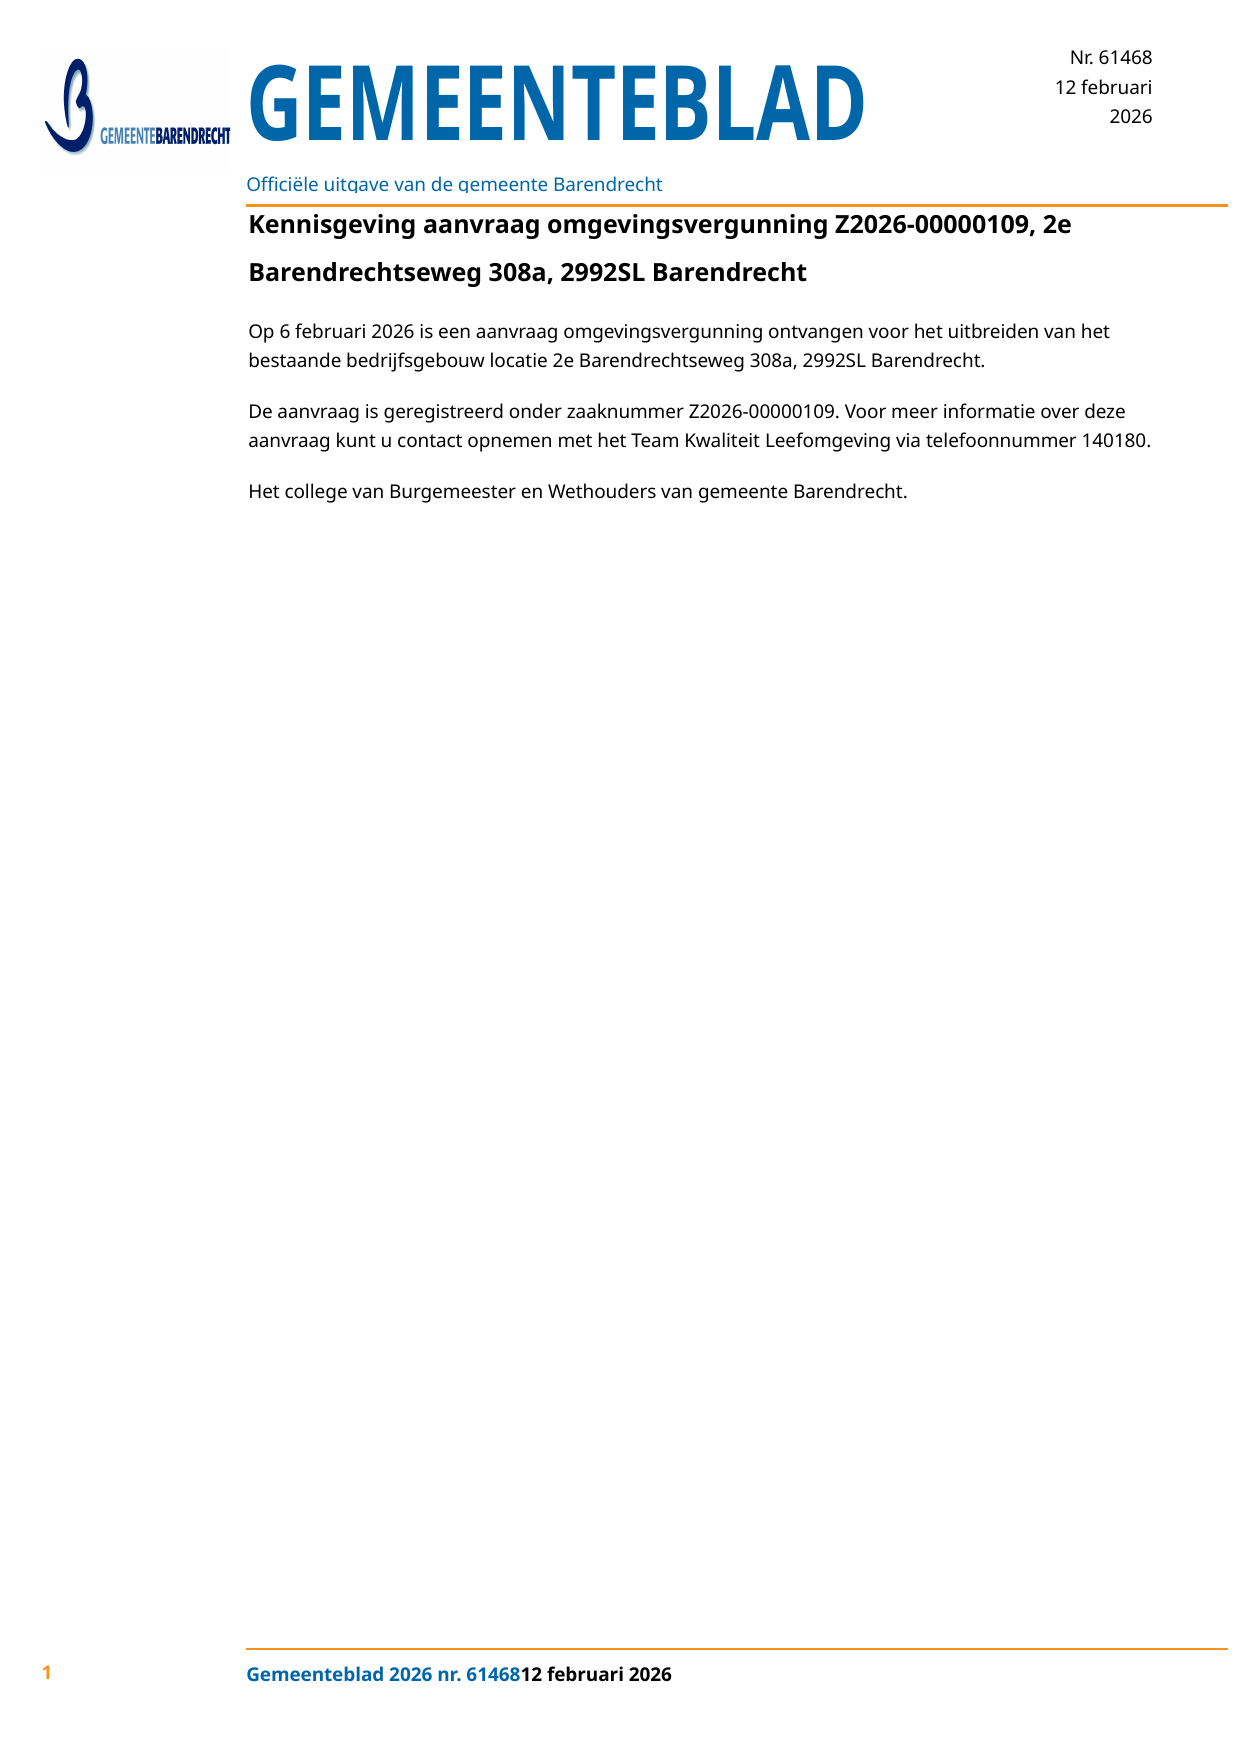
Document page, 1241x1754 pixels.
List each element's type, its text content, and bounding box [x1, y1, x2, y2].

text Het college van Burgemeester en Wethouders van gemeente Barendrecht. [248, 478, 1152, 504]
text Op 6 februari 2026 is een aanvraag omgevingsvergunning ontvangen voor het uitbreiden van het bestaande bedrijfsgebouw locatie 2e Barendrechtseweg 308a, 2992SL Barendrecht. [248, 318, 1152, 373]
picture [41, 47, 231, 172]
text Kennisgeving aanvraag omgevingsvergunning Z2026-00000109, 2e Barendrechtseweg 308a, 2992SL Barendrecht [248, 207, 1152, 288]
text De aanvraag is geregistreerd onder zaaknummer Z2026-00000109. Voor meer informatie over deze aanvraag kunt u contact opnemen met het Team Kwaliteit Leefomgeving via telefoonnummer 140180. [248, 398, 1152, 453]
